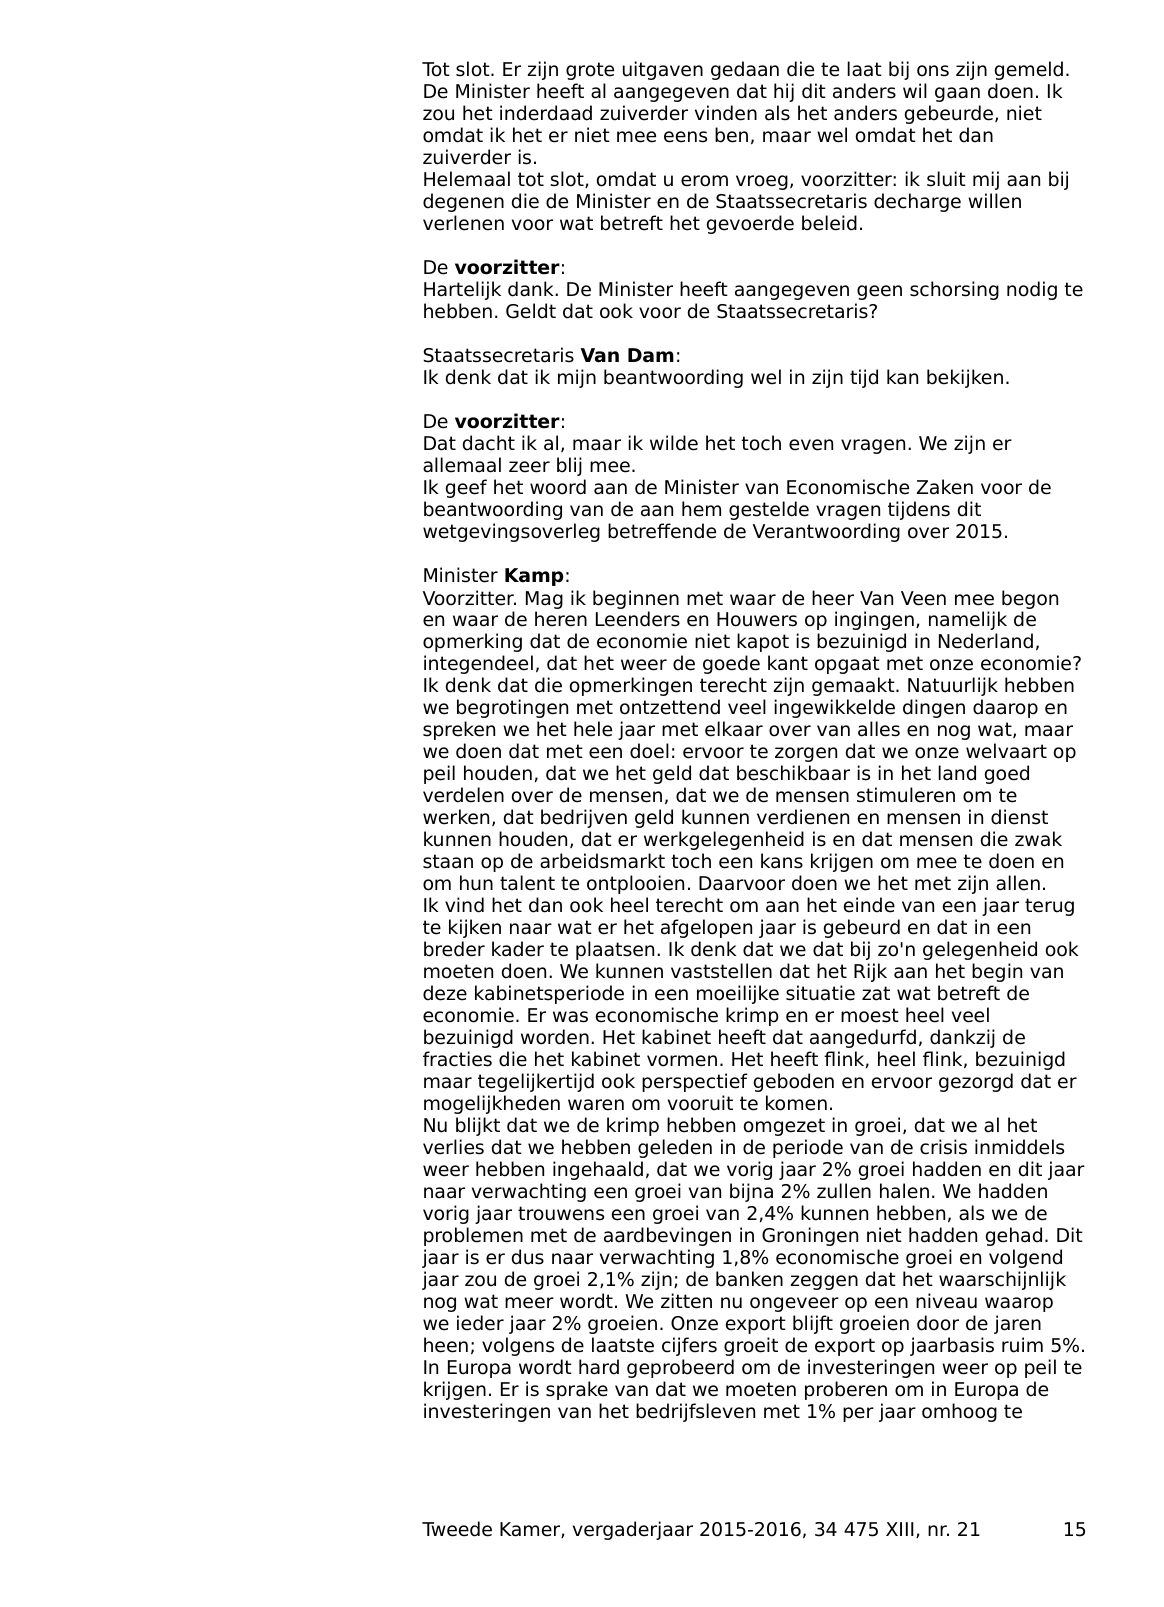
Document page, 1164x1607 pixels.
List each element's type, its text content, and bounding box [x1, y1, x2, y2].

text De voorzitter: [422, 411, 1087, 433]
text Staatssecretaris Van Dam: [422, 345, 1087, 367]
text De voorzitter: [422, 257, 1087, 279]
text Nu blijkt dat we de krimp hebben omgezet in groei, dat we al het verlies dat we hebben geleden in de periode van de crisis inmiddels weer hebben ingehaald, dat we vorig jaar 2% groei hadden en dit jaar naar verwachting een groei van bijna 2% zullen halen. We hadden vorig jaar trouwens een groei van 2,4% kunnen hebben, als we de problemen met de aardbevingen in Groningen niet hadden gehad. Dit jaar is er dus naar verwachting 1,8% economische groei en volgend jaar zou de groei 2,1% zijn; de banken zeggen dat het waarschijnlijk nog wat meer wordt. We zitten nu ongeveer op een niveau waarop we ieder jaar 2% groeien. Onze export blijft groeien door de jaren heen; volgens de laatste cijfers groeit de export op jaarbasis ruim 5%. In Europa wordt hard geprobeerd om de investeringen weer op peil te krijgen. Er is sprake van dat we moeten proberen om in Europa de investeringen van het bedrijfsleven met 1% per jaar omhoog te [422, 1115, 1087, 1423]
text Helemaal tot slot, omdat u erom vroeg, voorzitter: ik sluit mij aan bij degenen die de Minister en de Staatssecretaris decharge willen verlenen voor wat betreft het gevoerde beleid. [422, 169, 1087, 235]
text Hartelijk dank. De Minister heeft aangegeven geen schorsing nodig te hebben. Geldt dat ook voor de Staatssecretaris? [422, 279, 1087, 323]
text Dat dacht ik al, maar ik wilde het toch even vragen. We zijn er allemaal zeer blij mee. [422, 433, 1087, 477]
text Ik denk dat ik mijn beantwoording wel in zijn tijd kan bekijken. [422, 367, 1087, 389]
text Tot slot. Er zijn grote uitgaven gedaan die te laat bij ons zijn gemeld. De Minister heeft al aangegeven dat hij dit anders wil gaan doen. Ik zou het inderdaad zuiverder vinden als het anders gebeurde, niet omdat ik het er niet mee eens ben, maar wel omdat het dan zuiverder is. [422, 59, 1087, 169]
text Ik geef het woord aan de Minister van Economische Zaken voor de beantwoording van de aan hem gestelde vragen tijdens dit wetgevingsoverleg betreffende de Verantwoording over 2015. [422, 477, 1087, 543]
text Ik vind het dan ook heel terecht om aan het einde van een jaar terug te kijken naar wat er het afgelopen jaar is gebeurd en dat in een breder kader te plaatsen. Ik denk dat we dat bij zo'n gelegenheid ook moeten doen. We kunnen vaststellen dat het Rijk aan het begin van deze kabinetsperiode in een moeilijke situatie zat wat betreft de economie. Er was economische krimp en er moest heel veel bezuinigd worden. Het kabinet heeft dat aangedurfd, dankzij de fracties die het kabinet vormen. Het heeft flink, heel flink, bezuinigd maar tegelijkertijd ook perspectief geboden en ervoor gezorgd dat er mogelijkheden waren om vooruit te komen. [422, 895, 1087, 1115]
text Voorzitter. Mag ik beginnen met waar de heer Van Veen mee begon en waar de heren Leenders en Houwers op ingingen, namelijk de opmerking dat de economie niet kapot is bezuinigd in Nederland, integendeel, dat het weer de goede kant opgaat met onze economie? Ik denk dat die opmerkingen terecht zijn gemaakt. Natuurlijk hebben we begrotingen met ontzettend veel ingewikkelde dingen daarop en spreken we het hele jaar met elkaar over van alles en nog wat, maar we doen dat met een doel: ervoor te zorgen dat we onze welvaart op peil houden, dat we het geld dat beschikbaar is in het land goed verdelen over de mensen, dat we de mensen stimuleren om te werken, dat bedrijven geld kunnen verdienen en mensen in dienst kunnen houden, dat er werkgelegenheid is en dat mensen die zwak staan op de arbeidsmarkt toch een kans krijgen om mee te doen en om hun talent te ontplooien. Daarvoor doen we het met zijn allen. [422, 587, 1087, 895]
text Minister Kamp: [422, 565, 1087, 587]
